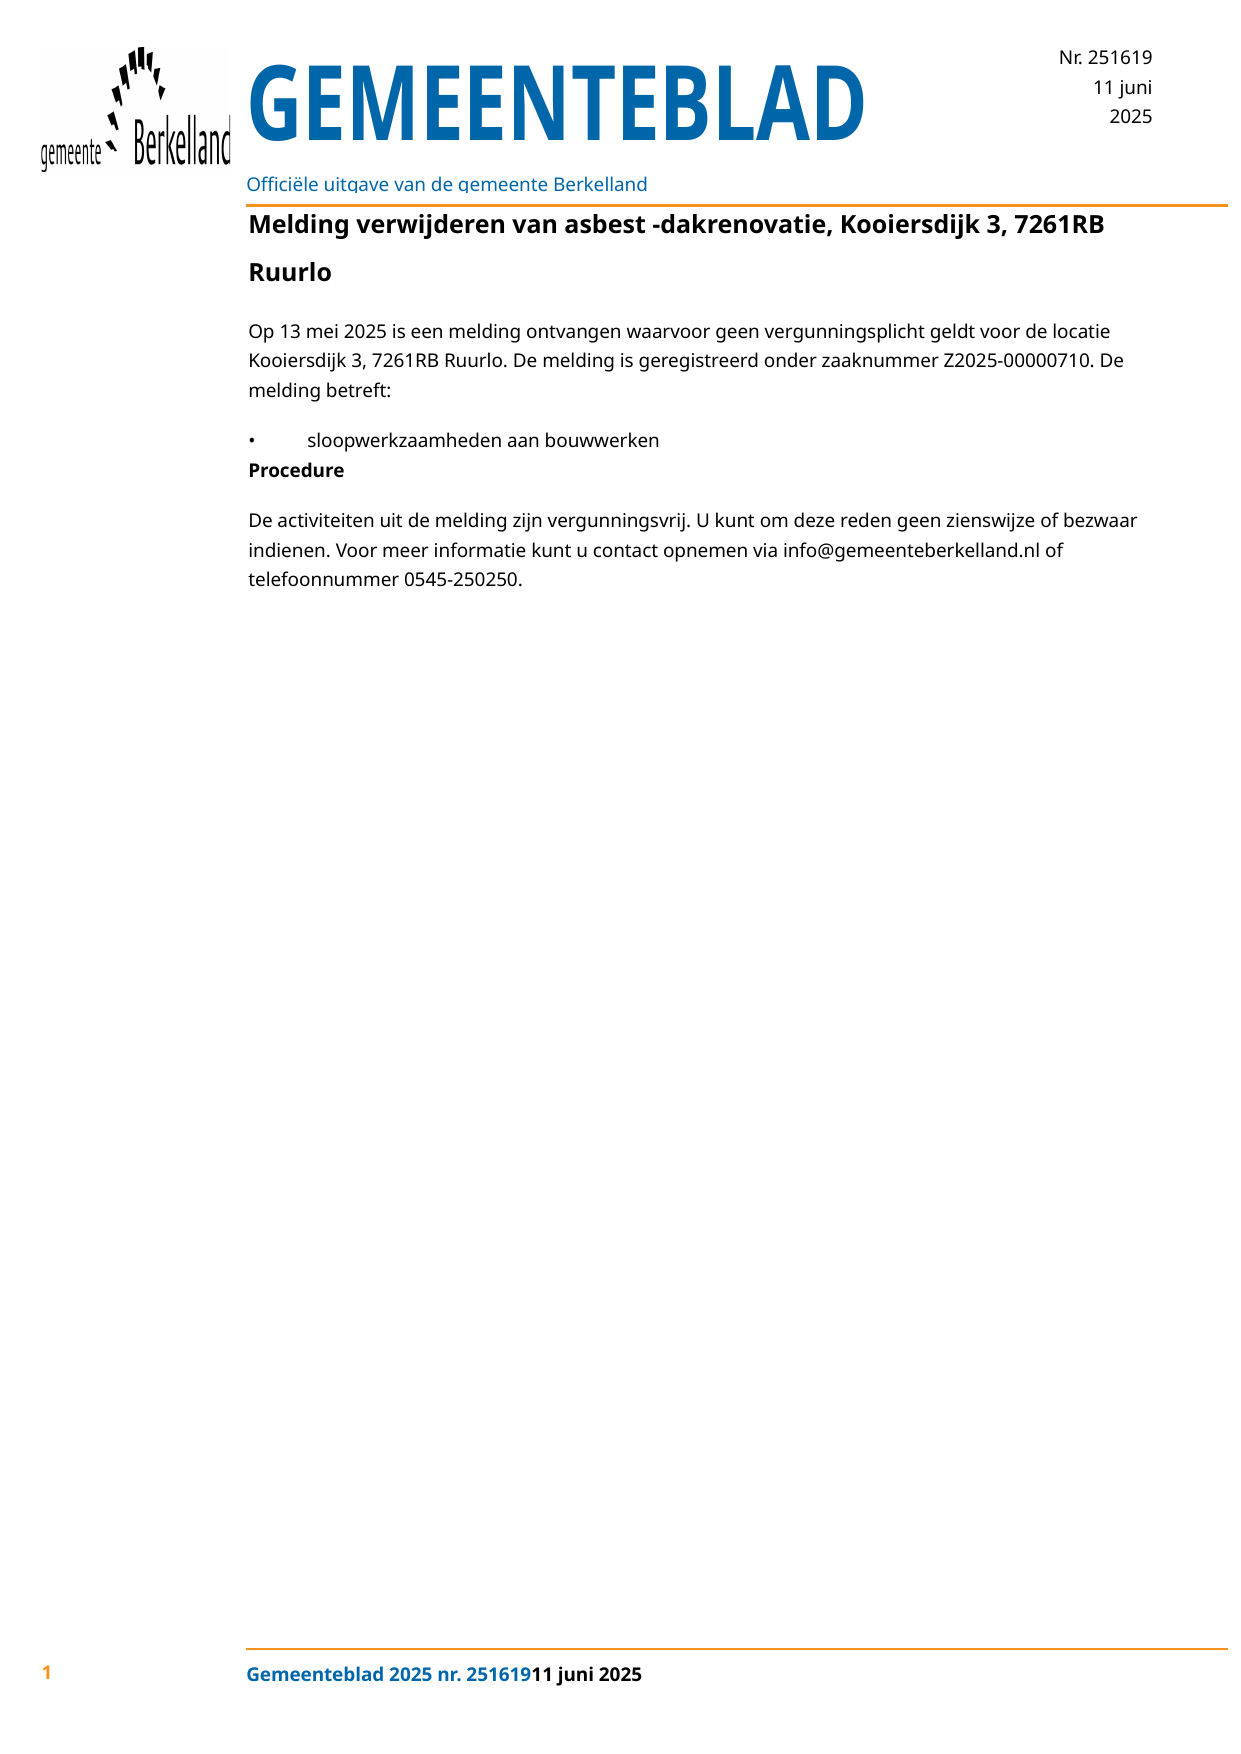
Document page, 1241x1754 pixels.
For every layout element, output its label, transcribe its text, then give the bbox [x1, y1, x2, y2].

text Op 13 mei 2025 is een melding ontvangen waarvoor geen vergunningsplicht geldt voor de locatie Kooiersdijk 3, 7261RB Ruurlo. De melding is geregistreerd onder zaaknummer Z2025-00000710. De melding betreft: [248, 318, 1152, 403]
text Procedure [248, 457, 1152, 483]
picture [41, 47, 231, 172]
list sloopwerkzaamheden aan bouwwerken [248, 427, 1152, 453]
text Melding verwijderen van asbest -dakrenovatie, Kooiersdijk 3, 7261RB Ruurlo [248, 207, 1152, 288]
text De activiteiten uit de melding zijn vergunningsvrij. U kunt om deze reden geen zienswijze of bezwaar indienen. Voor meer informatie kunt u contact opnemen via info@gemeenteberkelland.nl of telefoonnummer 0545-250250. [248, 507, 1152, 592]
